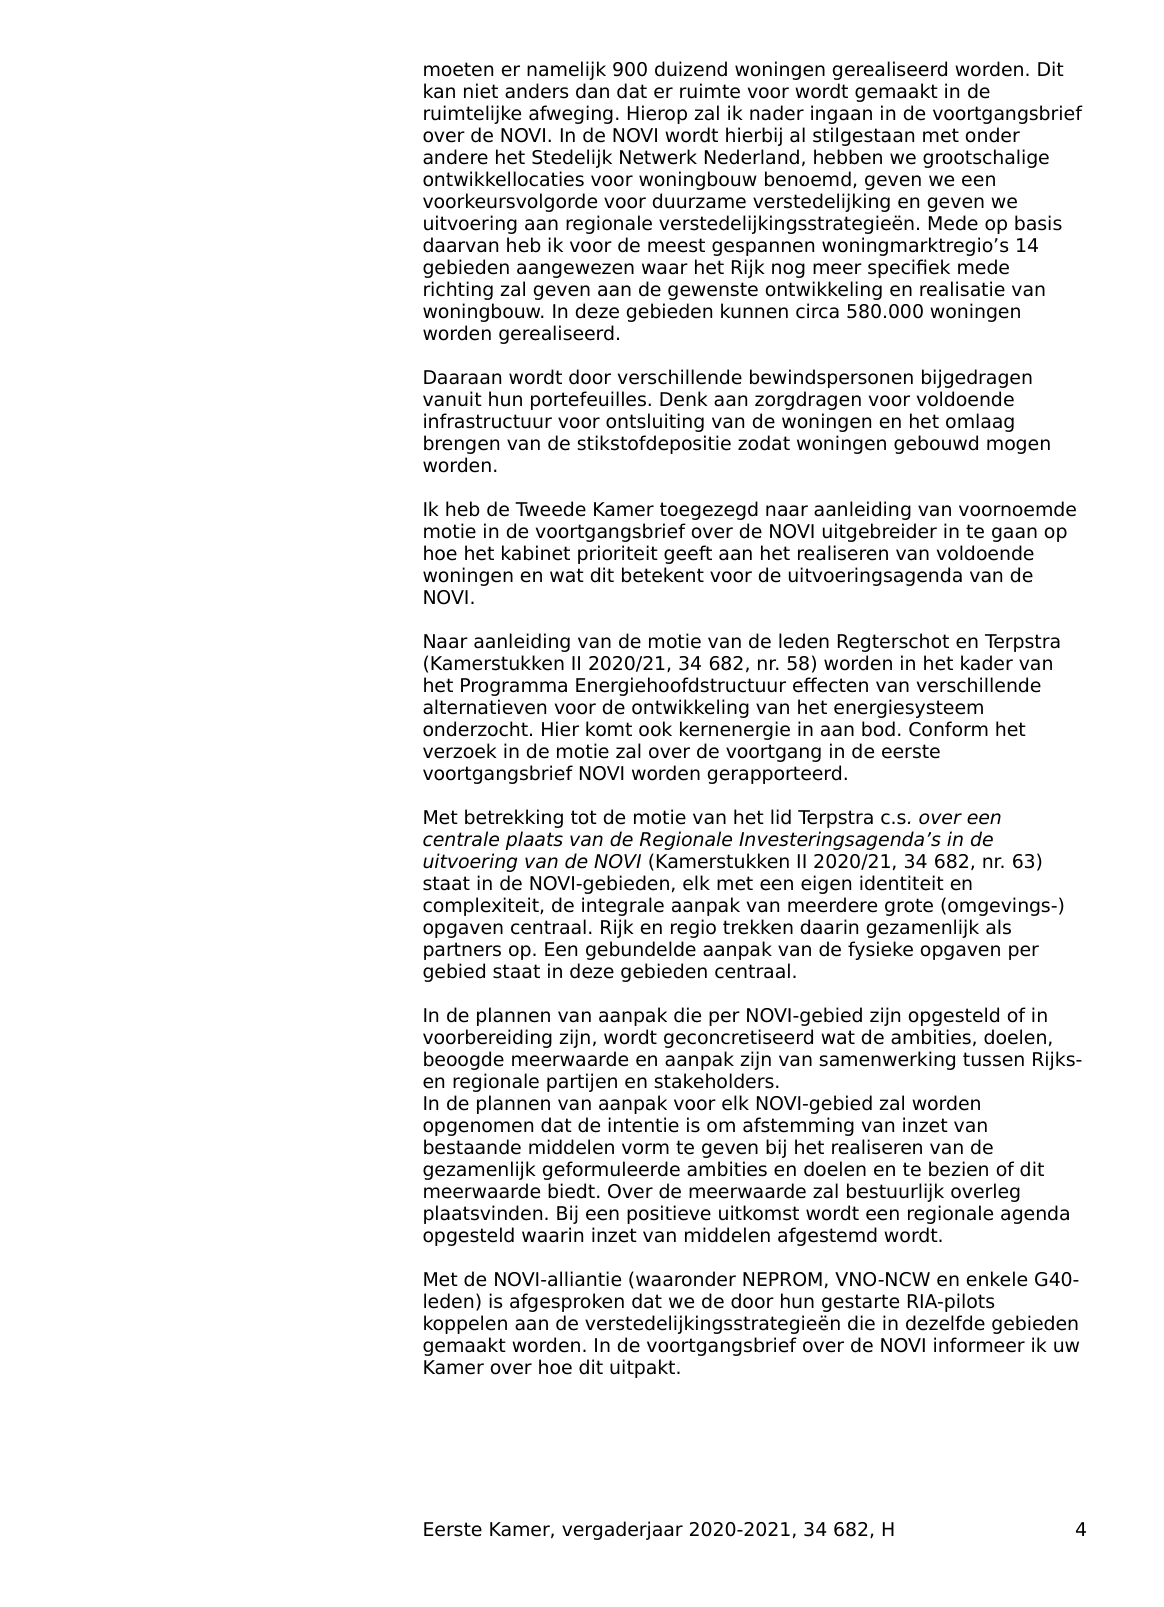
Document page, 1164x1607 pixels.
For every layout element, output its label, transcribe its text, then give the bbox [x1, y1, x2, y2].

text moeten er namelijk 900 duizend woningen gerealiseerd worden. Dit kan niet anders dan dat er ruimte voor wordt gemaakt in de ruimtelijke afweging. Hierop zal ik nader ingaan in de voortgangsbrief over de NOVI. In de NOVI wordt hierbij al stilgestaan met onder andere het Stedelijk Netwerk Nederland, hebben we grootschalige ontwikkellocaties voor woningbouw benoemd, geven we een voorkeursvolgorde voor duurzame verstedelijking en geven we uitvoering aan regionale verstedelijkingsstrategieën. Mede op basis daarvan heb ik voor de meest gespannen woningmarktregio’s 14 gebieden aangewezen waar het Rijk nog meer specifiek mede richting zal geven aan de gewenste ontwikkeling en realisatie van woningbouw. In deze gebieden kunnen circa 580.000 woningen worden gerealiseerd. [422, 59, 1087, 345]
text Naar aanleiding van de motie van de leden Regterschot en Terpstra (Kamerstukken II 2020/21, 34 682, nr. 58) worden in het kader van het Programma Energiehoofdstructuur effecten van verschillende alternatieven voor de ontwikkeling van het energiesysteem onderzocht. Hier komt ook kernenergie in aan bod. Conform het verzoek in de motie zal over de voortgang in de eerste voortgangsbrief NOVI worden gerapporteerd. [422, 631, 1087, 785]
text Ik heb de Tweede Kamer toegezegd naar aanleiding van voornoemde motie in de voortgangsbrief over de NOVI uitgebreider in te gaan op hoe het kabinet prioriteit geeft aan het realiseren van voldoende woningen en wat dit betekent voor de uitvoeringsagenda van de NOVI. [422, 499, 1087, 609]
text In de plannen van aanpak voor elk NOVI-gebied zal worden opgenomen dat de intentie is om afstemming van inzet van bestaande middelen vorm te geven bij het realiseren van de gezamenlijk geformuleerde ambities en doelen en te bezien of dit meerwaarde biedt. Over de meerwaarde zal bestuurlijk overleg plaatsvinden. Bij een positieve uitkomst wordt een regionale agenda opgesteld waarin inzet van middelen afgestemd wordt. [422, 1093, 1087, 1247]
text Met de NOVI-alliantie (waaronder NEPROM, VNO-NCW en enkele G40-leden) is afgesproken dat we de door hun gestarte RIA-pilots koppelen aan de verstedelijkingsstrategieën die in dezelfde gebieden gemaakt worden. In de voortgangsbrief over de NOVI informeer ik uw Kamer over hoe dit uitpakt. [422, 1269, 1087, 1379]
text Met betrekking tot de motie van het lid Terpstra c.s. over een centrale plaats van de Regionale Investeringsagenda’s in de uitvoering van de NOVI (Kamerstukken II 2020/21, 34 682, nr. 63) staat in de NOVI-gebieden, elk met een eigen identiteit en complexiteit, de integrale aanpak van meerdere grote (omgevings-) opgaven centraal. Rijk en regio trekken daarin gezamenlijk als partners op. Een gebundelde aanpak van de fysieke opgaven per gebied staat in deze gebieden centraal. [422, 807, 1087, 983]
text Daaraan wordt door verschillende bewindspersonen bijgedragen vanuit hun portefeuilles. Denk aan zorgdragen voor voldoende infrastructuur voor ontsluiting van de woningen en het omlaag brengen van de stikstofdepositie zodat woningen gebouwd mogen worden. [422, 367, 1087, 477]
text In de plannen van aanpak die per NOVI-gebied zijn opgesteld of in voorbereiding zijn, wordt geconcretiseerd wat de ambities, doelen, beoogde meerwaarde en aanpak zijn van samenwerking tussen Rijks- en regionale partijen en stakeholders. [422, 1005, 1087, 1093]
